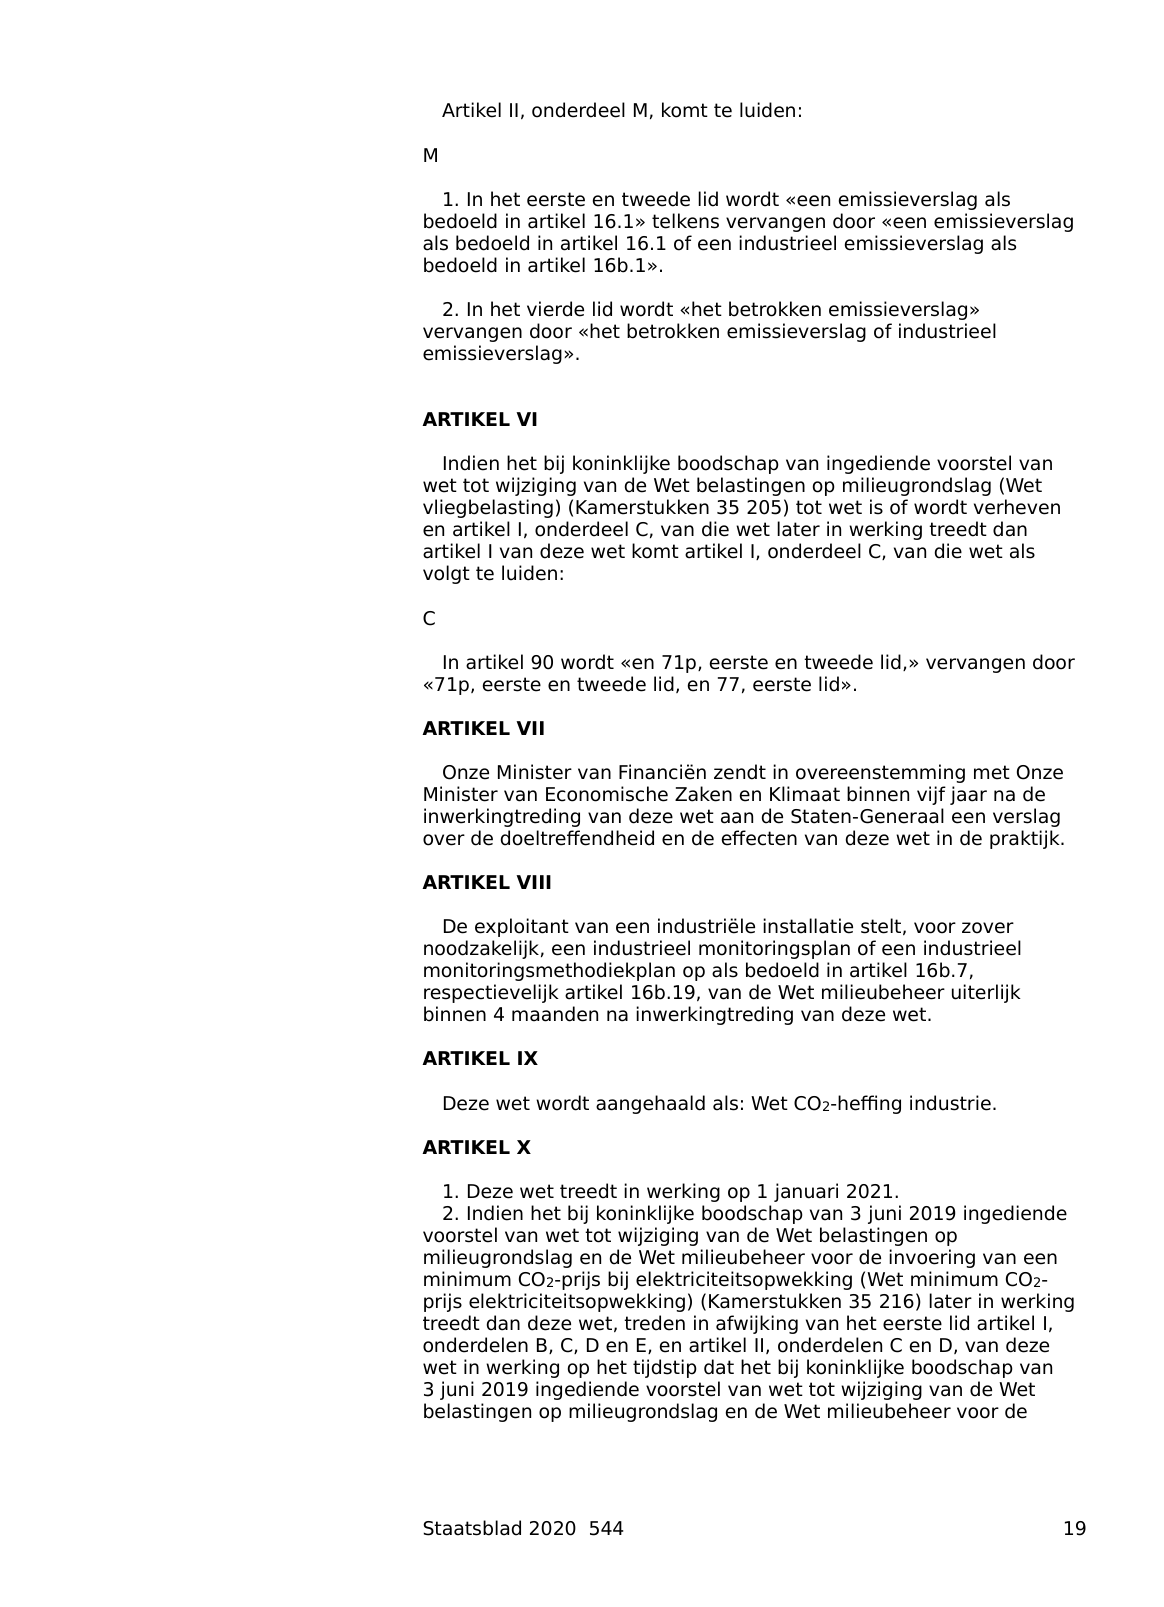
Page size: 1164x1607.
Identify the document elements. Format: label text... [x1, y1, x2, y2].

text In artikel 90 wordt «en 71p, eerste en tweede lid,» vervangen door «71p, eerste en tweede lid, en 77, eerste lid». [422, 652, 1087, 696]
text Artikel II, onderdeel M, komt te luiden: [422, 100, 1087, 122]
text Indien het bij koninklijke boodschap van ingediende voorstel van wet tot wijziging van de Wet belastingen op milieugrondslag (Wet vliegbelasting) (Kamerstukken 35 205) tot wet is of wordt verheven en artikel I, onderdeel C, van die wet later in werking treedt dan artikel I van deze wet komt artikel I, onderdeel C, van die wet als volgt te luiden: [422, 453, 1087, 585]
subtitle ARTIKEL VI [422, 409, 1087, 431]
text Onze Minister van Financiën zendt in overeenstemming met Onze Minister van Economische Zaken en Klimaat binnen vijf jaar na de inwerkingtreding van deze wet aan de Staten-Generaal een verslag over de doeltreffendheid en de effecten van deze wet in de praktijk. [422, 762, 1087, 850]
text M [422, 144, 1087, 167]
text C [422, 607, 1087, 629]
subtitle ARTIKEL VII [422, 718, 1087, 740]
subtitle ARTIKEL IX [422, 1048, 1087, 1070]
text 2. Indien het bij koninklijke boodschap van 3 juni 2019 ingediende voorstel van wet tot wijziging van de Wet belastingen op milieugrondslag en de Wet milieubeheer voor de invoering van een minimum CO2-prijs bij elektriciteitsopwekking (Wet minimum CO2-prijs elektriciteitsopwekking) (Kamerstukken 35 216) later in werking treedt dan deze wet, treden in afwijking van het eerste lid artikel I, onderdelen B, C, D en E, en artikel II, onderdelen C en D, van deze wet in werking op het tijdstip dat het bij koninklijke boodschap van 3 juni 2019 ingediende voorstel van wet tot wijziging van de Wet belastingen op milieugrondslag en de Wet milieubeheer voor de [422, 1203, 1087, 1422]
text 2. In het vierde lid wordt «het betrokken emissieverslag» vervangen door «het betrokken emissieverslag of industrieel emissieverslag». [422, 299, 1087, 365]
subtitle ARTIKEL VIII [422, 872, 1087, 894]
text De exploitant van een industriële installatie stelt, voor zover noodzakelijk, een industrieel monitoringsplan of een industrieel monitoringsmethodiekplan op als bedoeld in artikel 16b.7, respectievelijk artikel 16b.19, van de Wet milieubeheer uiterlijk binnen 4 maanden na inwerkingtreding van deze wet. [422, 916, 1087, 1026]
subtitle ARTIKEL X [422, 1137, 1087, 1158]
text Deze wet wordt aangehaald als: Wet CO2-heffing industrie. [422, 1092, 1087, 1114]
text 1. Deze wet treedt in werking op 1 januari 2021. [422, 1181, 1087, 1203]
text 1. In het eerste en tweede lid wordt «een emissieverslag als bedoeld in artikel 16.1» telkens vervangen door «een emissieverslag als bedoeld in artikel 16.1 of een industrieel emissieverslag als bedoeld in artikel 16b.1». [422, 189, 1087, 277]
